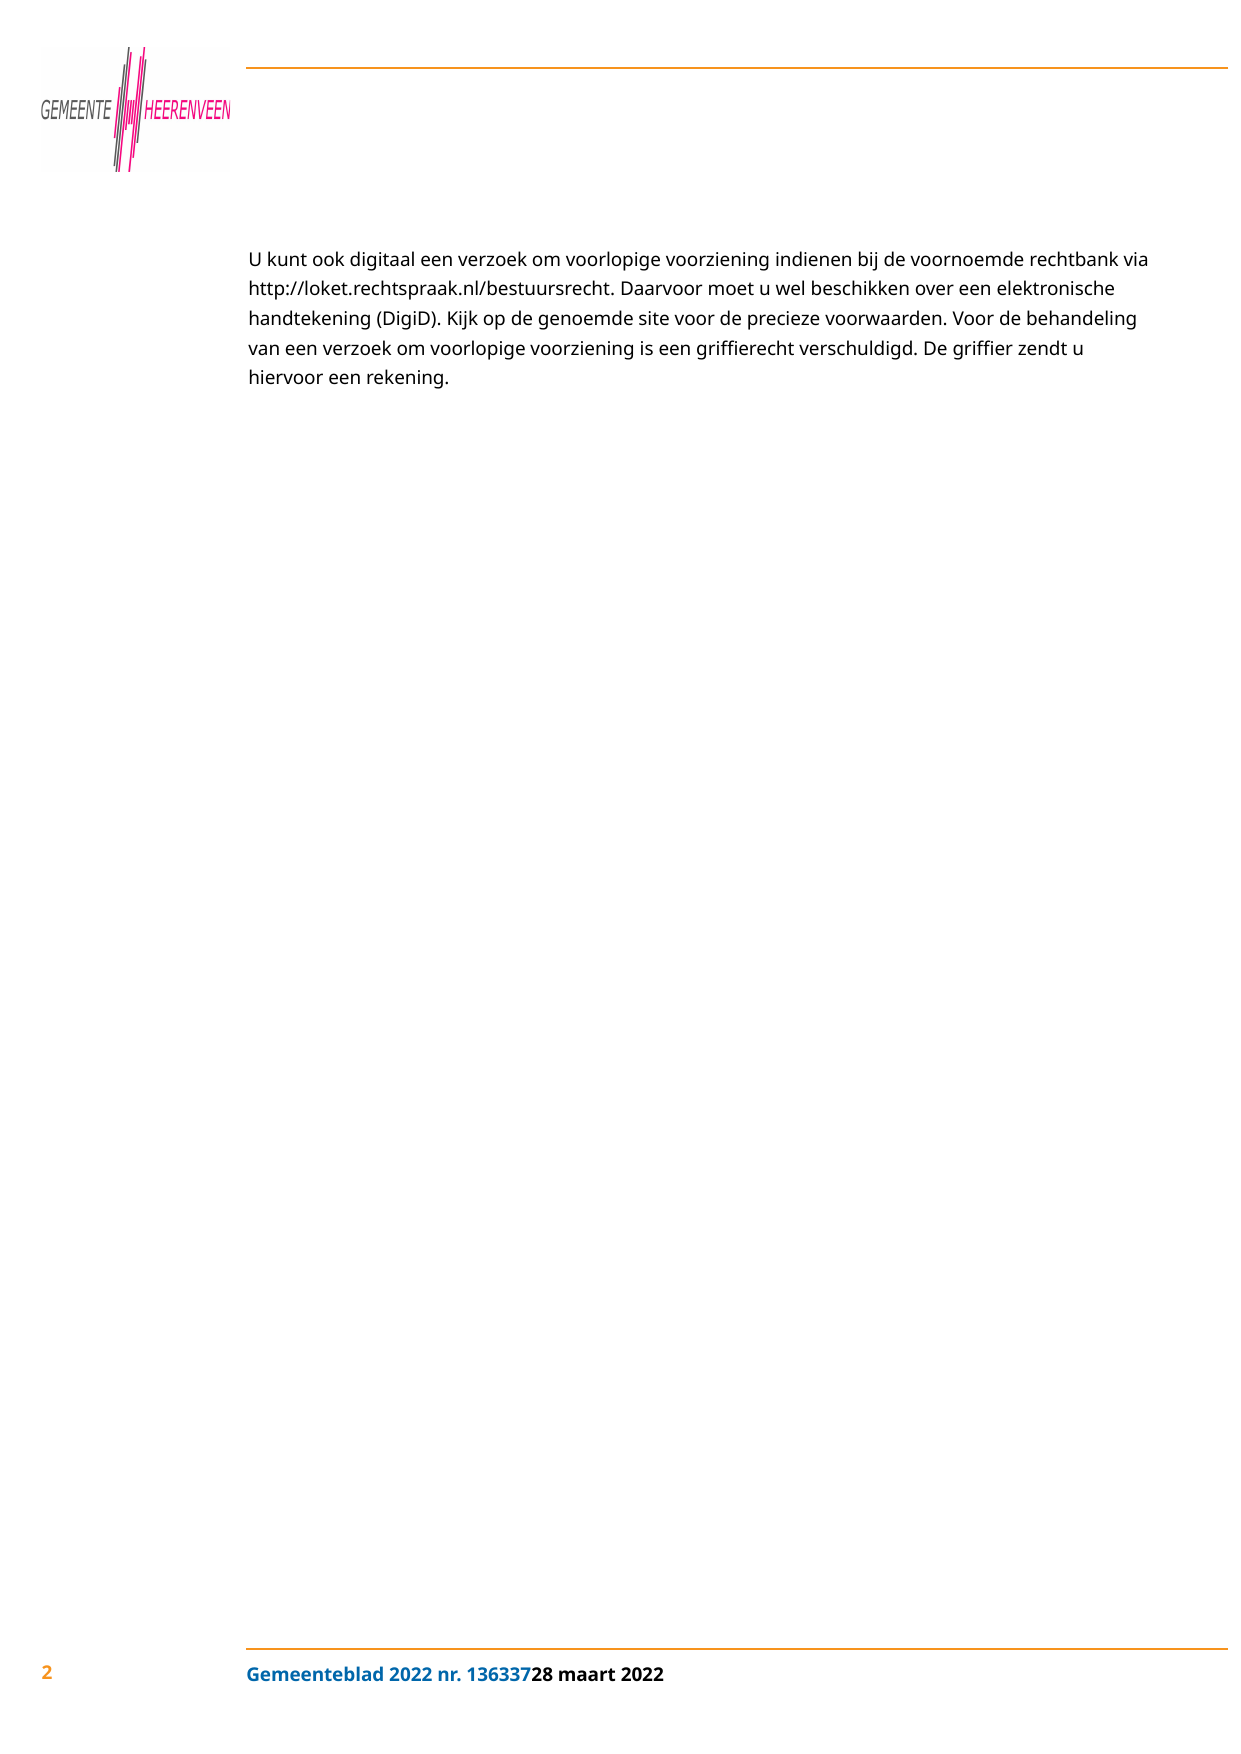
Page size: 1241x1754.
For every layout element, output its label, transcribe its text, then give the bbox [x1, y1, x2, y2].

text U kunt ook digitaal een verzoek om voorlopige voorziening indienen bij de voornoemde rechtbank via http://loket.rechtspraak.nl/bestuursrecht. Daarvoor moet u wel beschikken over een elektronische handtekening (DigiD). Kijk op de genoemde site voor de precieze voorwaarden. Voor de behandeling van een verzoek om voorlopige voorziening is een griffierecht verschuldigd. De griffier zendt u hiervoor een rekening. [248, 246, 1152, 390]
picture [41, 47, 231, 172]
